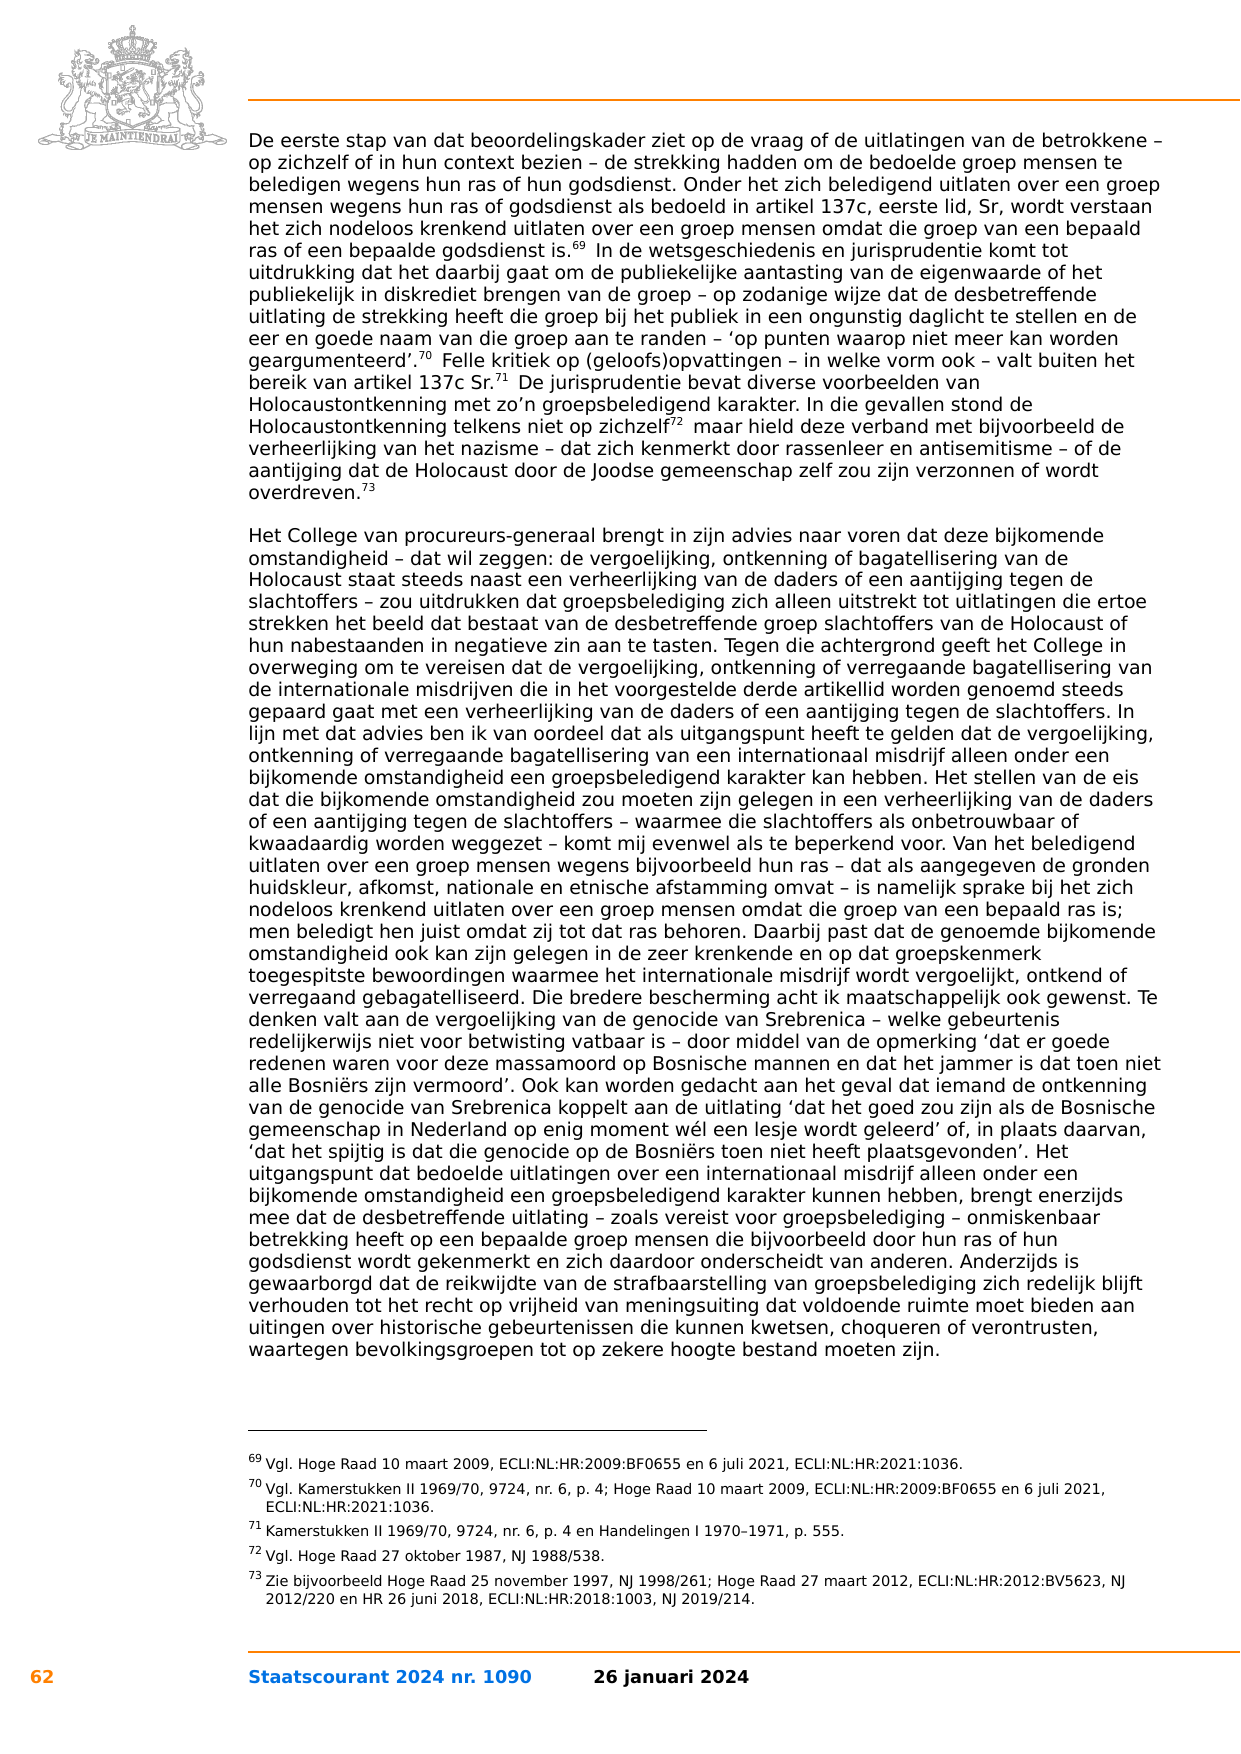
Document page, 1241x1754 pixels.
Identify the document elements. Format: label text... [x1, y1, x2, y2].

picture [38, 25, 227, 150]
text Vgl. Hoge Raad 27 oktober 1987, NJ 1988/538. [248, 1544, 1163, 1566]
text Kamerstukken II 1969/70, 9724, nr. 6, p. 4 en Handelingen I 1970–1971, p. 555. [248, 1519, 1163, 1541]
text De eerste stap van dat beoordelingskader ziet op de vraag of de uitlatingen van de betrokkene – op zichzelf of in hun context bezien – de strekking hadden om de bedoelde groep mensen te beledigen wegens hun ras of hun godsdienst. Onder het zich beledigend uitlaten over een groep mensen wegens hun ras of godsdienst als bedoeld in artikel 137c, eerste lid, Sr, wordt verstaan het zich nodeloos krenkend uitlaten over een groep mensen omdat die groep van een bepaald ras of een bepaalde godsdienst is. In de wetsgeschiedenis en jurisprudentie komt tot uitdrukking dat het daarbij gaat om de publiekelijke aantasting van de eigenwaarde of het publiekelijk in diskrediet brengen van de groep – op zodanige wijze dat de desbetreffende uitlating de strekking heeft die groep bij het publiek in een ongunstig daglicht te stellen en de eer en goede naam van die groep aan te randen – ‘op punten waarop niet meer kan worden geargumenteerd’. Felle kritiek op (geloofs)opvattingen – in welke vorm ook – valt buiten het bereik van artikel 137c Sr. De jurisprudentie bevat diverse voorbeelden van Holocaustontkenning met zo’n groepsbeledigend karakter. In die gevallen stond de Holocaustontkenning telkens niet op zichzelf maar hield deze verband met bijvoorbeeld de verheerlijking van het nazisme – dat zich kenmerkt door rassenleer en antisemitisme – of de aantijging dat de Holocaust door de Joodse gemeenschap zelf zou zijn verzonnen of wordt overdreven. [248, 130, 1163, 503]
text Zie bijvoorbeeld Hoge Raad 25 november 1997, NJ 1998/261; Hoge Raad 27 maart 2012, ECLI:NL:HR:2012:BV5623, NJ 2012/220 en HR 26 juni 2018, ECLI:NL:HR:2018:1003, NJ 2019/214. [248, 1569, 1163, 1608]
text Het College van procureurs-generaal brengt in zijn advies naar voren dat deze bijkomende omstandigheid – dat wil zeggen: de vergoelijking, ontkenning of bagatellisering van de Holocaust staat steeds naast een verheerlijking van de daders of een aantijging tegen de slachtoffers – zou uitdrukken dat groepsbelediging zich alleen uitstrekt tot uitlatingen die ertoe strekken het beeld dat bestaat van de desbetreffende groep slachtoffers van de Holocaust of hun nabestaanden in negatieve zin aan te tasten. Tegen die achtergrond geeft het College in overweging om te vereisen dat de vergoelijking, ontkenning of verregaande bagatellisering van de internationale misdrijven die in het voorgestelde derde artikellid worden genoemd steeds gepaard gaat met een verheerlijking van de daders of een aantijging tegen de slachtoffers. In lijn met dat advies ben ik van oordeel dat als uitgangspunt heeft te gelden dat de vergoelijking, ontkenning of verregaande bagatellisering van een internationaal misdrijf alleen onder een bijkomende omstandigheid een groepsbeledigend karakter kan hebben. Het stellen van de eis dat die bijkomende omstandigheid zou moeten zijn gelegen in een verheerlijking van de daders of een aantijging tegen de slachtoffers – waarmee die slachtoffers als onbetrouwbaar of kwaadaardig worden weggezet – komt mij evenwel als te beperkend voor. Van het beledigend uitlaten over een groep mensen wegens bijvoorbeeld hun ras – dat als aangegeven de gronden huidskleur, afkomst, nationale en etnische afstamming omvat – is namelijk sprake bij het zich nodeloos krenkend uitlaten over een groep mensen omdat die groep van een bepaald ras is; men beledigt hen juist omdat zij tot dat ras behoren. Daarbij past dat de genoemde bijkomende omstandigheid ook kan zijn gelegen in de zeer krenkende en op dat groepskenmerk toegespitste bewoordingen waarmee het internationale misdrijf wordt vergoelijkt, ontkend of verregaand gebagatelliseerd. Die bredere bescherming acht ik maatschappelijk ook gewenst. Te denken valt aan de vergoelijking van de genocide van Srebrenica – welke gebeurtenis redelijkerwijs niet voor betwisting vatbaar is – door middel van de opmerking ‘dat er goede redenen waren voor deze massamoord op Bosnische mannen en dat het jammer is dat toen niet alle Bosniërs zijn vermoord’. Ook kan worden gedacht aan het geval dat iemand de ontkenning van de genocide van Srebrenica koppelt aan de uitlating ‘dat het goed zou zijn als de Bosnische gemeenschap in Nederland op enig moment wél een lesje wordt geleerd’ of, in plaats daarvan, ‘dat het spijtig is dat die genocide op de Bosniërs toen niet heeft plaatsgevonden’. Het uitgangspunt dat bedoelde uitlatingen over een internationaal misdrijf alleen onder een bijkomende omstandigheid een groepsbeledigend karakter kunnen hebben, brengt enerzijds mee dat de desbetreffende uitlating – zoals vereist voor groepsbelediging – onmiskenbaar betrekking heeft op een bepaalde groep mensen die bijvoorbeeld door hun ras of hun godsdienst wordt gekenmerkt en zich daardoor onderscheidt van anderen. Anderzijds is gewaarborgd dat de reikwijdte van de strafbaarstelling van groepsbelediging zich redelijk blijft verhouden tot het recht op vrijheid van meningsuiting dat voldoende ruimte moet bieden aan uitingen over historische gebeurtenissen die kunnen kwetsen, choqueren of verontrusten, waartegen bevolkingsgroepen tot op zekere hoogte bestand moeten zijn. [248, 525, 1163, 1361]
text Vgl. Kamerstukken II 1969/70, 9724, nr. 6, p. 4; Hoge Raad 10 maart 2009, ECLI:NL:HR:2009:BF0655 en 6 juli 2021, ECLI:NL:HR:2021:1036. [248, 1477, 1163, 1516]
text Vgl. Hoge Raad 10 maart 2009, ECLI:NL:HR:2009:BF0655 en 6 juli 2021, ECLI:NL:HR:2021:1036. [248, 1452, 1163, 1474]
